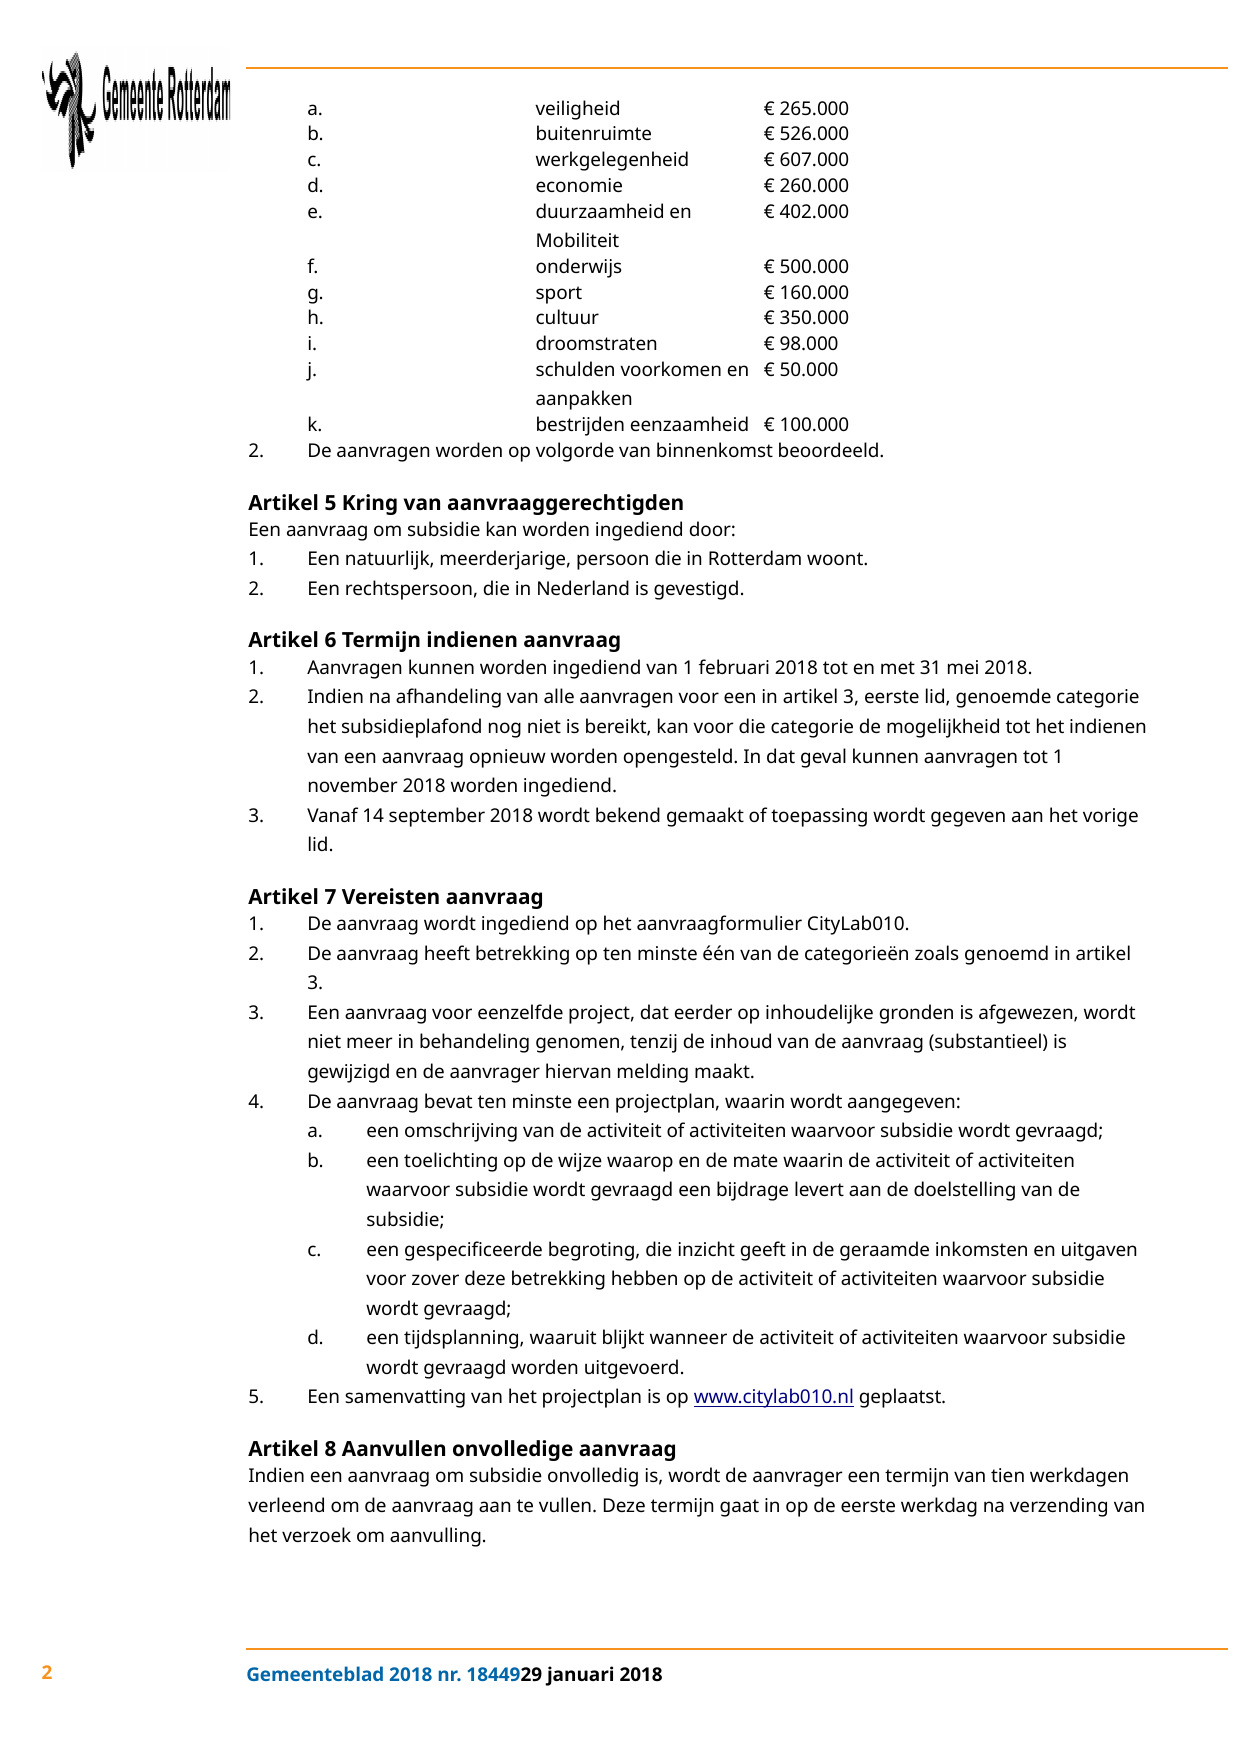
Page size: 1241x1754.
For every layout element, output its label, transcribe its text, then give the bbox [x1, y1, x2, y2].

table_cell onderwijs [535, 253, 764, 279]
picture [41, 47, 231, 172]
table_cell g. [307, 279, 535, 304]
table_cell e. [307, 198, 535, 253]
table_cell droomstraten [535, 330, 764, 356]
table_header a. [307, 95, 535, 121]
list een tijdsplanning, waaruit blijkt wanneer de activiteit of activiteiten waarvoor subsidie wordt gevraagd worden uitgevoerd. [307, 1324, 1152, 1380]
table_cell b. [307, 121, 535, 146]
table_cell werkgelegenheid [535, 146, 764, 172]
list De aanvraag bevat ten minste een projectplan, waarin wordt aangegeven: [248, 1088, 1152, 1114]
table_cell € 260.000 [764, 172, 1211, 198]
list Vanaf 14 september 2018 wordt bekend gemaakt of toepassing wordt gegeven aan het vorige lid. [248, 802, 1152, 857]
text Artikel 8 Aanvullen onvolledige aanvraag [248, 1434, 1152, 1463]
text Artikel 6 Termijn indienen aanvraag [248, 626, 1152, 654]
table_cell j. [307, 356, 535, 411]
list Een aanvraag voor eenzelfde project, dat eerder op inhoudelijke gronden is afgewezen, wordt niet meer in behandeling genomen, tenzij de inhoud van de aanvraag (substantieel) is gewijzigd en de aanvrager hiervan melding maakt. [248, 999, 1152, 1084]
table_cell duurzaamheid en Mobiliteit [535, 198, 764, 253]
table_cell k. [307, 411, 535, 437]
table_cell € 607.000 [764, 146, 1211, 172]
list een gespecificeerde begroting, die inzicht geeft in de geraamde inkomsten en uitgaven voor zover deze betrekking hebben op de activiteit of activiteiten waarvoor subsidie wordt gevraagd; [307, 1236, 1152, 1321]
text Een aanvraag om subsidie kan worden ingediend door: [248, 516, 1152, 542]
list De aanvragen worden op volgorde van binnenkomst beoordeeld. [248, 437, 1152, 463]
list een toelichting op de wijze waarop en de mate waarin de activiteit of activiteiten waarvoor subsidie wordt gevraagd een bijdrage levert aan de doelstelling van de subsidie; [307, 1147, 1152, 1232]
table_cell c. [307, 146, 535, 172]
table_header € 265.000 [764, 95, 1211, 121]
table_header veiligheid [535, 95, 764, 121]
list een omschrijving van de activiteit of activiteiten waarvoor subsidie wordt gevraagd; [307, 1117, 1152, 1143]
table_cell € 402.000 [764, 198, 1211, 253]
table_cell € 500.000 [764, 253, 1211, 279]
list Indien na afhandeling van alle aanvragen voor een in artikel 3, eerste lid, genoemde categorie het subsidieplafond nog niet is bereikt, kan voor die categorie de mogelijkheid tot het indienen van een aanvraag opnieuw worden opengesteld. In dat geval kunnen aanvragen tot 1 november 2018 worden ingediend. [248, 684, 1152, 798]
table_cell € 526.000 [764, 121, 1211, 146]
table_cell cultuur [535, 305, 764, 330]
table_cell € 160.000 [764, 279, 1211, 304]
table_cell € 350.000 [764, 305, 1211, 330]
list De aanvraag heeft betrekking op ten minste één van de categorieën zoals genoemd in artikel 3. [248, 940, 1152, 995]
list Een natuurlijk, meerderjarige, persoon die in Rotterdam woont. [248, 546, 1152, 571]
table_cell € 50.000 [764, 356, 1211, 411]
table_cell € 100.000 [764, 411, 1211, 437]
table_cell schulden voorkomen en aanpakken [535, 356, 764, 411]
list Aanvragen kunnen worden ingediend van 1 februari 2018 tot en met 31 mei 2018. [248, 654, 1152, 680]
table_cell bestrijden eenzaamheid [535, 411, 764, 437]
table_cell i. [307, 330, 535, 356]
table_cell d. [307, 172, 535, 198]
text Artikel 5 Kring van aanvraaggerechtigden [248, 488, 1152, 516]
table_cell € 98.000 [764, 330, 1211, 356]
table_cell economie [535, 172, 764, 198]
list Een samenvatting van het projectplan is op www.citylab010.nl geplaatst. [248, 1384, 1152, 1409]
list Een rechtspersoon, die in Nederland is gevestigd. [248, 575, 1152, 601]
text Artikel 7 Vereisten aanvraag [248, 882, 1152, 910]
table_cell sport [535, 279, 764, 304]
table_cell h. [307, 305, 535, 330]
text Indien een aanvraag om subsidie onvolledig is, wordt de aanvrager een termijn van tien werkdagen verleend om de aanvraag aan te vullen. Deze termijn gaat in op de eerste werkdag na verzending van het verzoek om aanvulling. [248, 1463, 1152, 1547]
table_cell f. [307, 253, 535, 279]
table_cell buitenruimte [535, 121, 764, 146]
list De aanvraag wordt ingediend op het aanvraagformulier CityLab010. [248, 910, 1152, 936]
